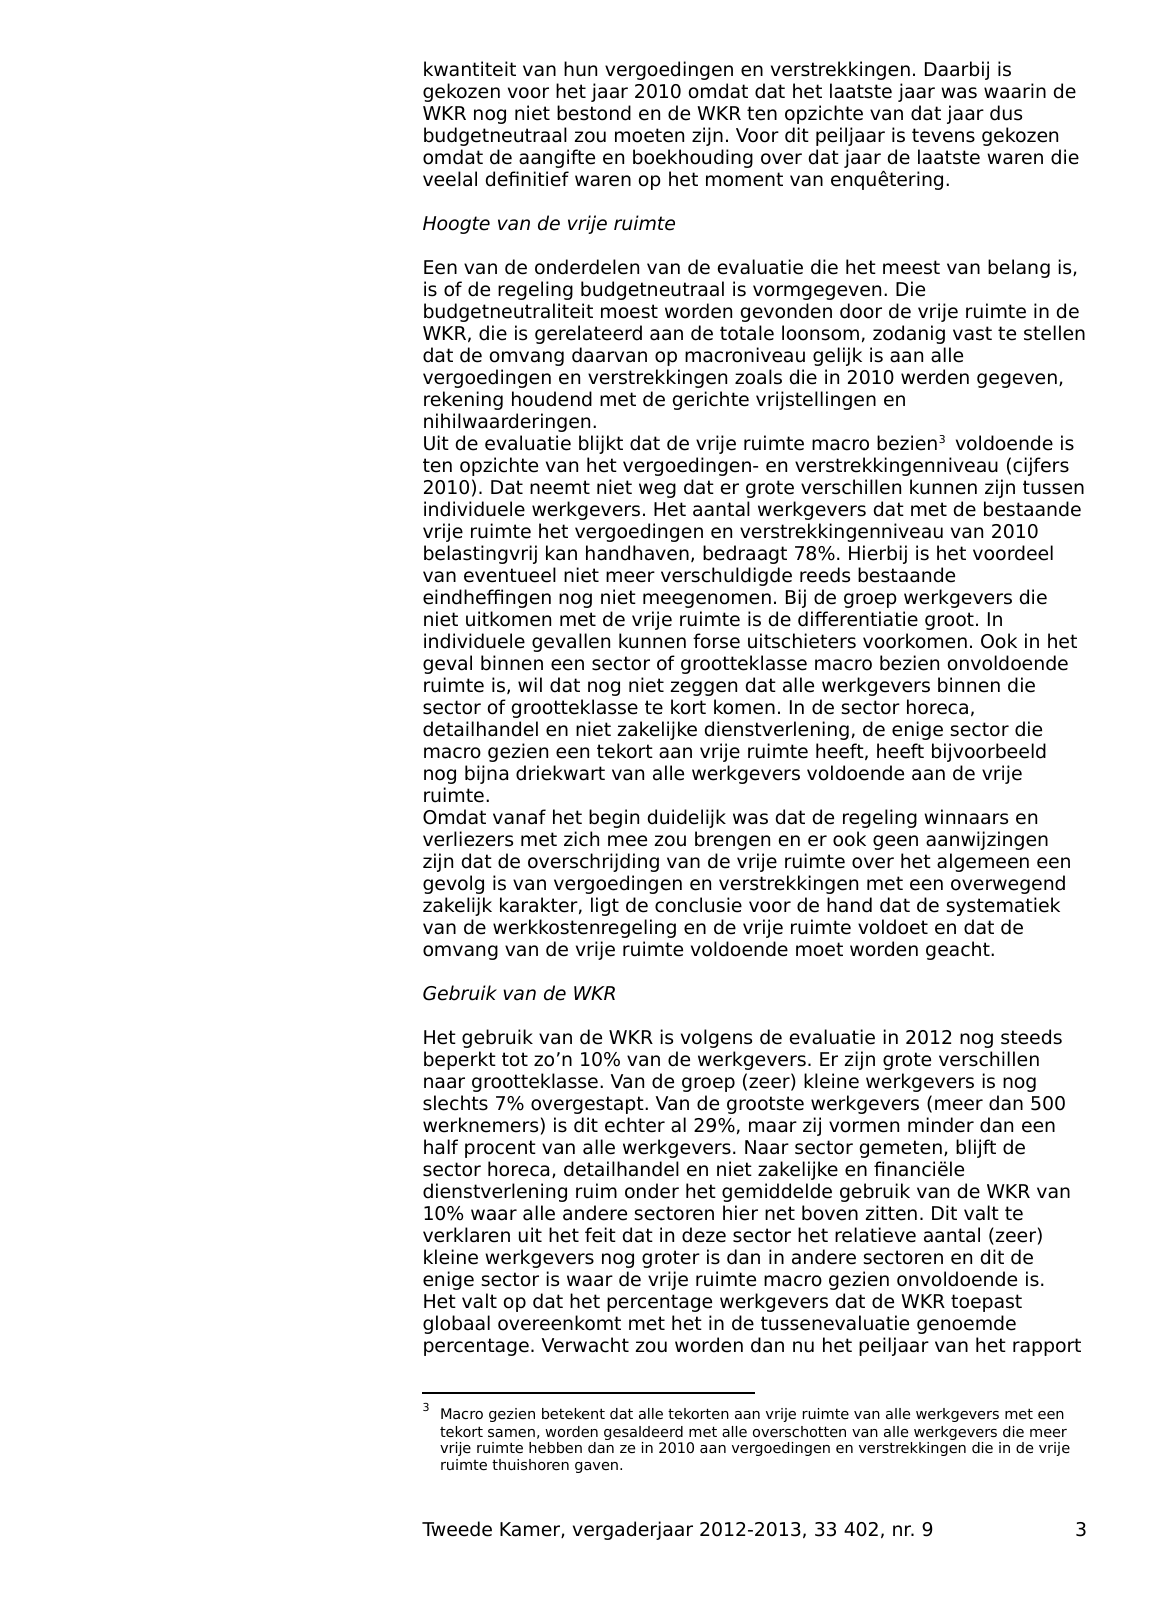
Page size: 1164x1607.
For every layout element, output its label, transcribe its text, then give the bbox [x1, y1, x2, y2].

text Een van de onderdelen van de evaluatie die het meest van belang is, is of de regeling budgetneutraal is vormgegeven. Die budgetneutraliteit moest worden gevonden door de vrije ruimte in de WKR, die is gerelateerd aan de totale loonsom, zodanig vast te stellen dat de omvang daarvan op macroniveau gelijk is aan alle vergoedingen en verstrekkingen zoals die in 2010 werden gegeven, rekening houdend met de gerichte vrijstellingen en nihilwaarderingen. [422, 257, 1087, 433]
subtitle Hoogte van de vrije ruimte [422, 213, 1087, 235]
text Het gebruik van de WKR is volgens de evaluatie in 2012 nog steeds beperkt tot zo’n 10% van de werkgevers. Er zijn grote verschillen naar grootteklasse. Van de groep (zeer) kleine werkgevers is nog slechts 7% overgestapt. Van de grootste werkgevers (meer dan 500 werknemers) is dit echter al 29%, maar zij vormen minder dan een half procent van alle werkgevers. Naar sector gemeten, blijft de sector horeca, detailhandel en niet zakelijke en financiële dienstverlening ruim onder het gemiddelde gebruik van de WKR van 10% waar alle andere sectoren hier net boven zitten. Dit valt te verklaren uit het feit dat in deze sector het relatieve aantal (zeer) kleine werkgevers nog groter is dan in andere sectoren en dit de enige sector is waar de vrije ruimte macro gezien onvoldoende is. [422, 1027, 1087, 1291]
text Macro gezien betekent dat alle tekorten aan vrije ruimte van alle werkgevers met een tekort samen, worden gesaldeerd met alle overschotten van alle werkgevers die meer vrije ruimte hebben dan ze in 2010 aan vergoedingen en verstrekkingen die in de vrije ruimte thuishoren gaven. [422, 1402, 1087, 1474]
subtitle Gebruik van de WKR [422, 983, 1087, 1005]
text Het valt op dat het percentage werkgevers dat de WKR toepast globaal overeenkomt met het in de tussenevaluatie genoemde percentage. Verwacht zou worden dan nu het peiljaar van het rapport [422, 1291, 1087, 1357]
text Uit de evaluatie blijkt dat de vrije ruimte macro bezien voldoende is ten opzichte van het vergoedingen- en verstrekkingenniveau (cijfers 2010). Dat neemt niet weg dat er grote verschillen kunnen zijn tussen individuele werkgevers. Het aantal werkgevers dat met de bestaande vrije ruimte het vergoedingen en verstrekkingenniveau van 2010 belastingvrij kan handhaven, bedraagt 78%. Hierbij is het voordeel van eventueel niet meer verschuldigde reeds bestaande eindheffingen nog niet meegenomen. Bij de groep werkgevers die niet uitkomen met de vrije ruimte is de differentiatie groot. In individuele gevallen kunnen forse uitschieters voorkomen. Ook in het geval binnen een sector of grootteklasse macro bezien onvoldoende ruimte is, wil dat nog niet zeggen dat alle werkgevers binnen die sector of grootteklasse te kort komen. In de sector horeca, detailhandel en niet zakelijke dienstverlening, de enige sector die macro gezien een tekort aan vrije ruimte heeft, heeft bijvoorbeeld nog bijna driekwart van alle werkgevers voldoende aan de vrije ruimte. [422, 433, 1087, 807]
text Omdat vanaf het begin duidelijk was dat de regeling winnaars en verliezers met zich mee zou brengen en er ook geen aanwijzingen zijn dat de overschrijding van de vrije ruimte over het algemeen een gevolg is van vergoedingen en verstrekkingen met een overwegend zakelijk karakter, ligt de conclusie voor de hand dat de systematiek van de werkkostenregeling en de vrije ruimte voldoet en dat de omvang van de vrije ruimte voldoende moet worden geacht. [422, 807, 1087, 961]
text kwantiteit van hun vergoedingen en verstrekkingen. Daarbij is gekozen voor het jaar 2010 omdat dat het laatste jaar was waarin de WKR nog niet bestond en de WKR ten opzichte van dat jaar dus budgetneutraal zou moeten zijn. Voor dit peiljaar is tevens gekozen omdat de aangifte en boekhouding over dat jaar de laatste waren die veelal definitief waren op het moment van enquêtering. [422, 59, 1087, 191]
